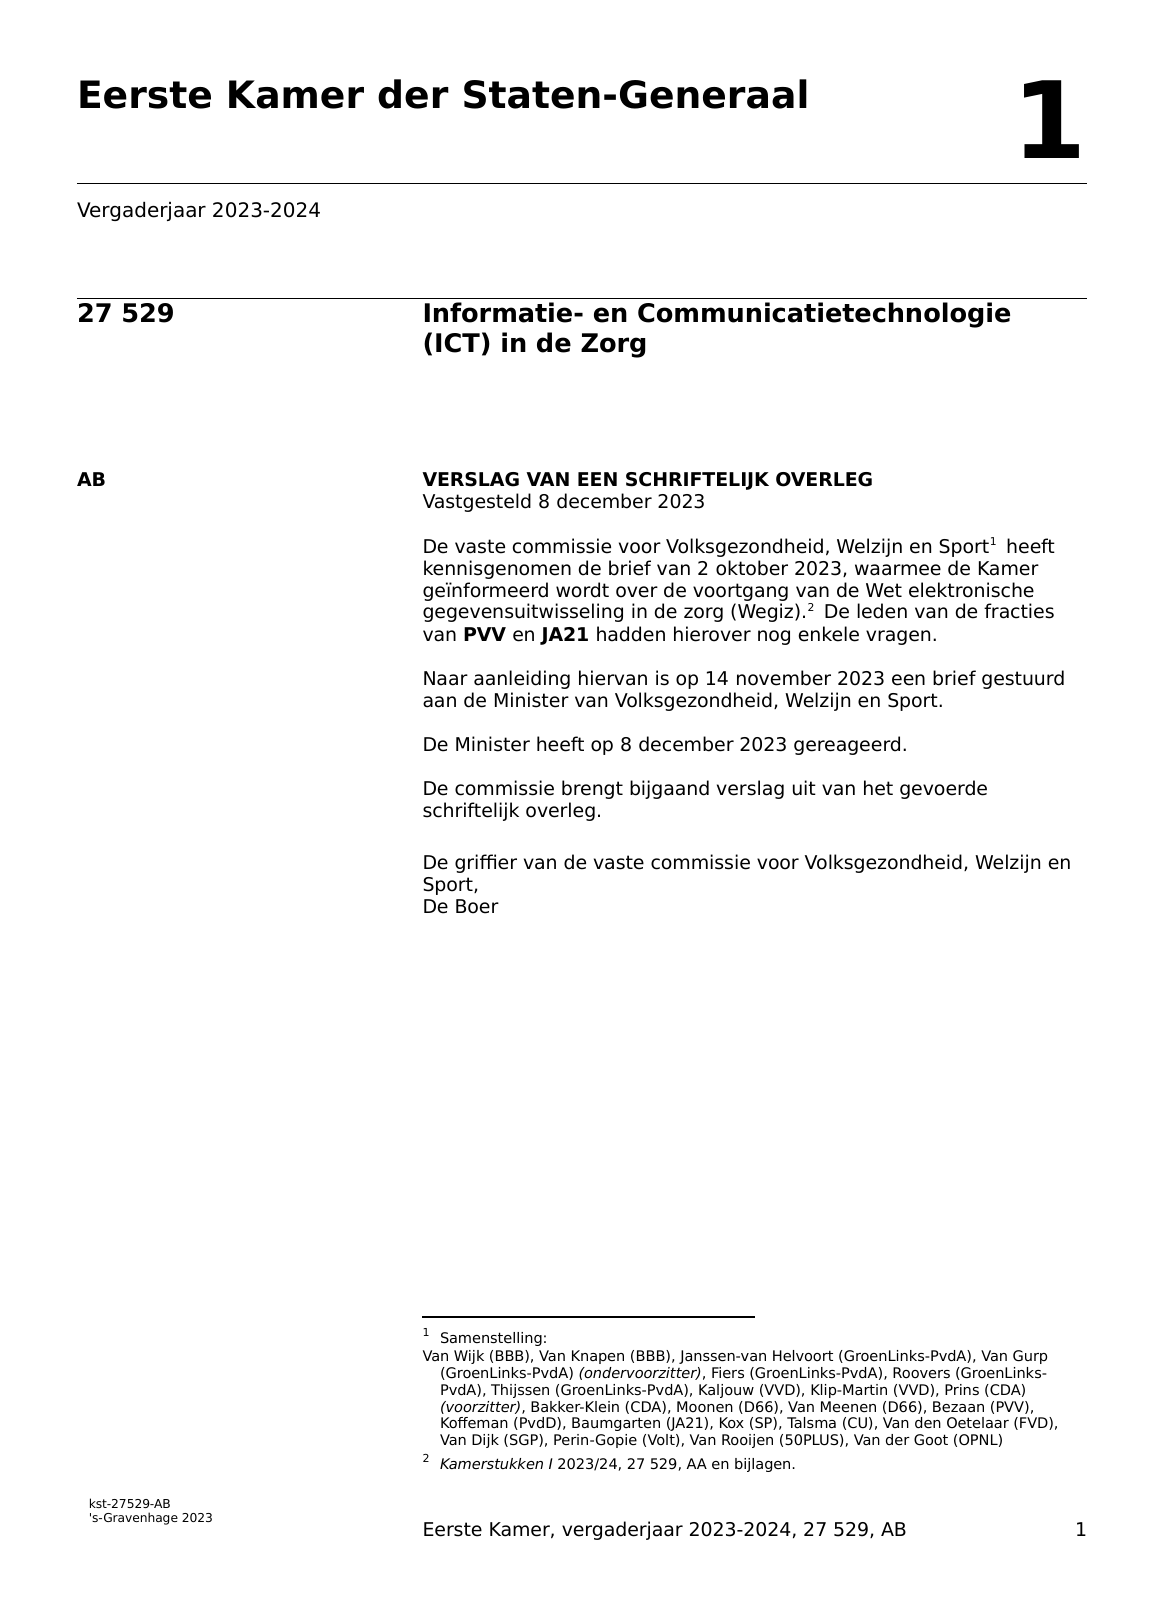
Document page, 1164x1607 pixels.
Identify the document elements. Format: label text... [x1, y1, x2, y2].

text Samenstelling: [422, 1326, 1087, 1348]
text Van Wijk (BBB), Van Knapen (BBB), Janssen-van Helvoort (GroenLinks-PvdA), Van Gurp (GroenLinks-PvdA) (ondervoorzitter), Fiers (GroenLinks-PvdA), Roovers (GroenLinks-PvdA), Thijssen (GroenLinks-PvdA), Kaljouw (VVD), Klip-Martin (VVD), Prins (CDA) (voorzitter), Bakker-Klein (CDA), Moonen (D66), Van Meenen (D66), Bezaan (PVV), Koffeman (PvdD), Baumgarten (JA21), Kox (SP), Talsma (CU), Van den Oetelaar (FVD), Van Dijk (SGP), Perin-Gopie (Volt), Van Rooijen (50PLUS), Van der Goot (OPNL) [422, 1348, 1087, 1449]
text kst-27529-AB [88, 1497, 323, 1511]
text De vaste commissie voor Volksgezondheid, Welzijn en Sport heeft kennisgenomen de brief van 2 oktober 2023, waarmee de Kamer geïnformeerd wordt over de voortgang van de Wet elektronische gegevensuitwisseling in de zorg (Wegiz). De leden van de fracties van PVV en JA21 hadden hierover nog enkele vragen. [422, 536, 1087, 645]
table_header 1 [886, 59, 1087, 183]
table_header Eerste Kamer der Staten-Generaal [77, 59, 886, 183]
text De commissie brengt bijgaand verslag uit van het gevoerde schriftelijk overleg. [422, 778, 1087, 822]
text Vastgesteld 8 december 2023 [422, 491, 1087, 513]
text Naar aanleiding hiervan is op 14 november 2023 een brief gestuurd aan de Minister van Volksgezondheid, Welzijn en Sport. [422, 668, 1087, 712]
text De Minister heeft op 8 december 2023 gereageerd. [422, 734, 1087, 756]
table_cell Vergaderjaar 2023-2024 [77, 184, 1087, 298]
text 's-Gravenhage 2023 [88, 1511, 323, 1525]
text De griffier van de vaste commissie voor Volksgezondheid, Welzijn en Sport, De Boer [422, 852, 1087, 918]
subtitle AB VERSLAG VAN EEN SCHRIFTELIJK OVERLEG [77, 469, 1087, 491]
subtitle 27 529 Informatie- en Communicatietechnologie (ICT) in de Zorg [77, 299, 1087, 358]
text Kamerstukken I 2023/24, 27 529, AA en bijlagen. [422, 1452, 1087, 1474]
